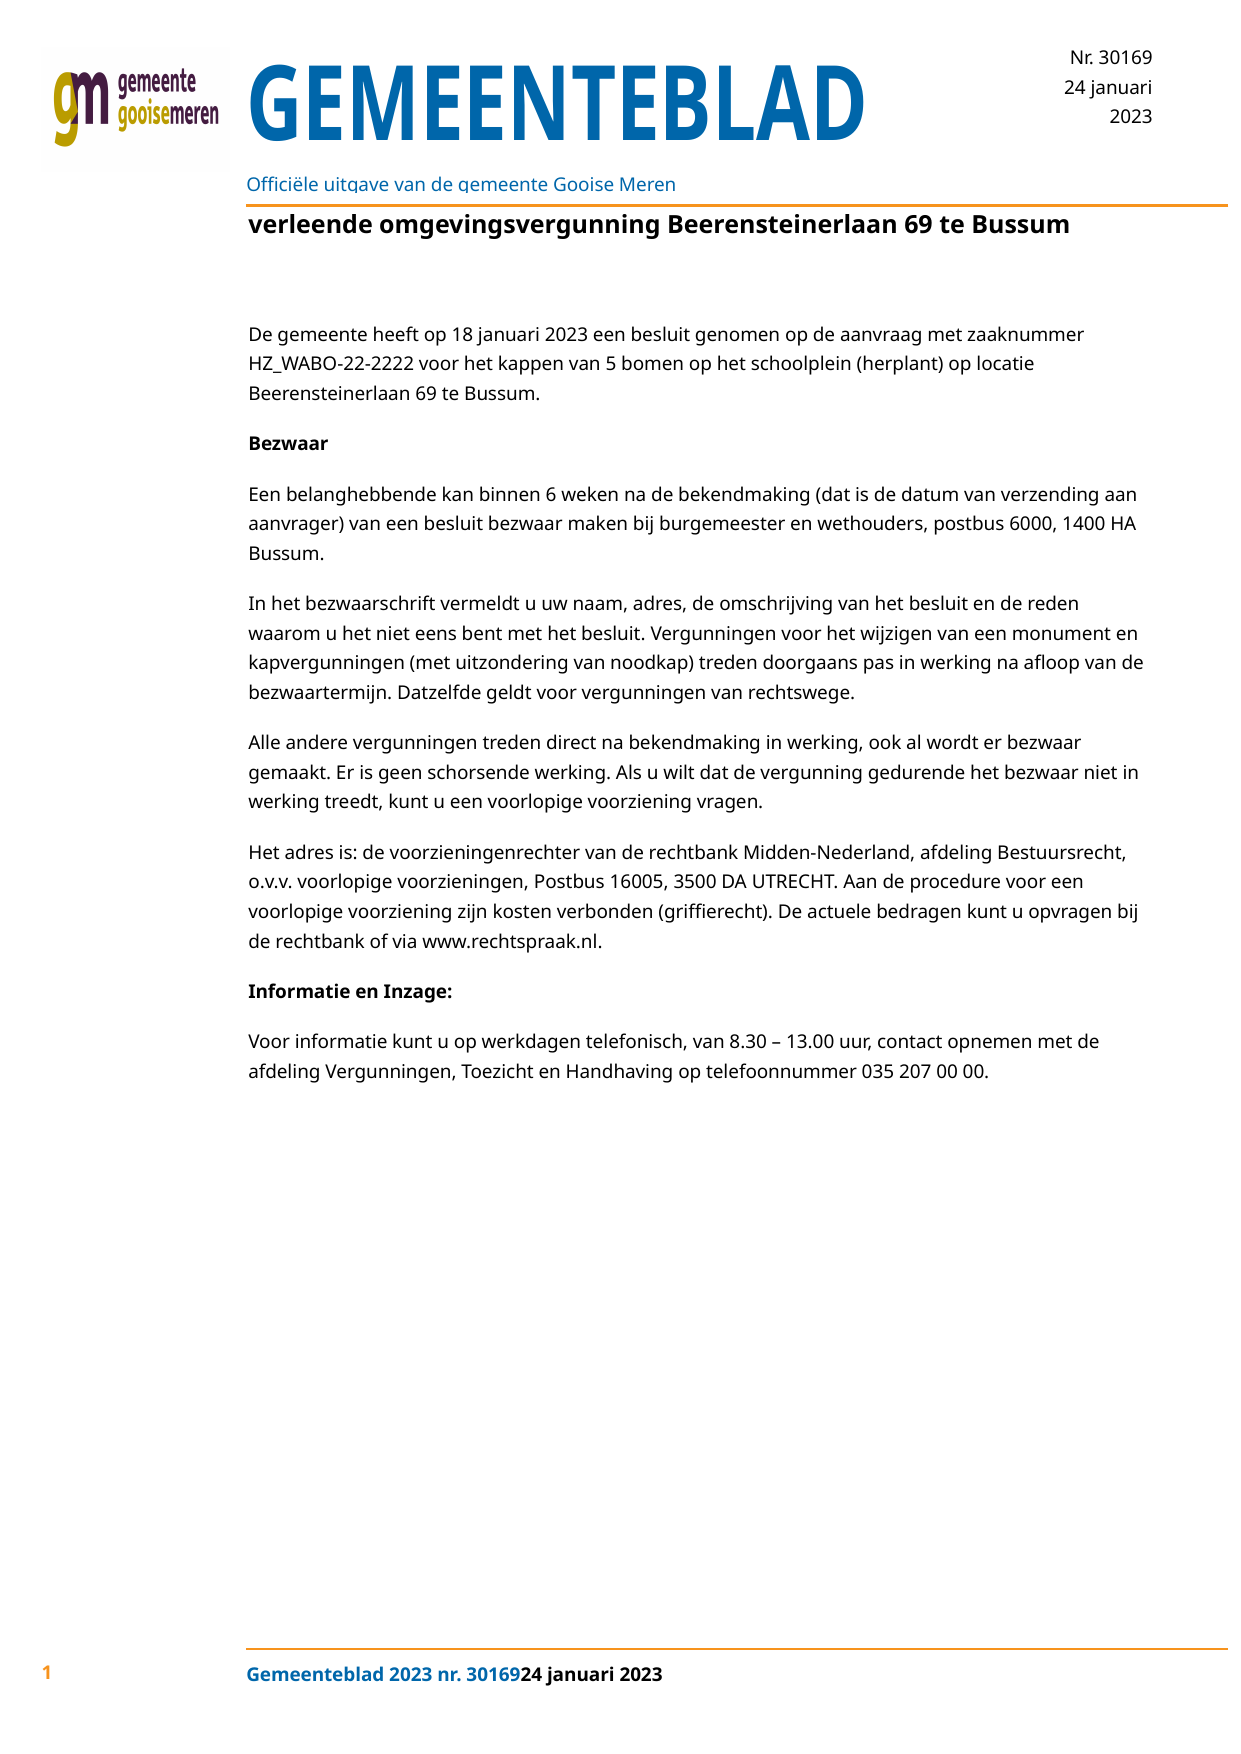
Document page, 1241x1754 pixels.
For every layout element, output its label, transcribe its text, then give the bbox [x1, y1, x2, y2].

text Alle andere vergunningen treden direct na bekendmaking in werking, ook al wordt er bezwaar gemaakt. Er is geen schorsende werking. Als u wilt dat de vergunning gedurende het bezwaar niet in werking treedt, kunt u een voorlopige voorziening vragen. [248, 729, 1152, 814]
picture [41, 47, 231, 172]
text Informatie en Inzage: [248, 978, 1152, 1004]
text De gemeente heeft op 18 januari 2023 een besluit genomen op de aanvraag met zaaknummer HZ_WABO-22-2222 voor het kappen van 5 bomen op het schoolplein (herplant) op locatie Beerensteinerlaan 69 te Bussum. [248, 321, 1152, 406]
text Een belanghebbende kan binnen 6 weken na de bekendmaking (dat is de datum van verzending aan aanvrager) van een besluit bezwaar maken bij burgemeester en wethouders, postbus 6000, 1400 HA Bussum. [248, 481, 1152, 566]
text In het bezwaarschrift vermeldt u uw naam, adres, de omschrijving van het besluit en de reden waarom u het niet eens bent met het besluit. Vergunningen voor het wijzigen van een monument en kapvergunningen (met uitzondering van noodkap) treden doorgaans pas in werking na afloop van de bezwaartermijn. Datzelfde geldt voor vergunningen van rechtswege. [248, 590, 1152, 705]
text verleende omgevingsvergunning Beerensteinerlaan 69 te Bussum [248, 207, 1152, 241]
text Bezwaar [248, 430, 1152, 456]
text Het adres is: de voorzieningenrechter van de rechtbank Midden-Nederland, afdeling Bestuursrecht, o.v.v. voorlopige voorzieningen, Postbus 16005, 3500 DA UTRECHT. Aan de procedure voor een voorlopige voorziening zijn kosten verbonden (griffierecht). De actuele bedragen kunt u opvragen bij de rechtbank of via www.rechtspraak.nl. [248, 839, 1152, 953]
text Voor informatie kunt u op werkdagen telefonisch, van 8.30 – 13.00 uur, contact opnemen met de afdeling Vergunningen, Toezicht en Handhaving op telefoonnummer 035 207 00 00. [248, 1029, 1152, 1084]
